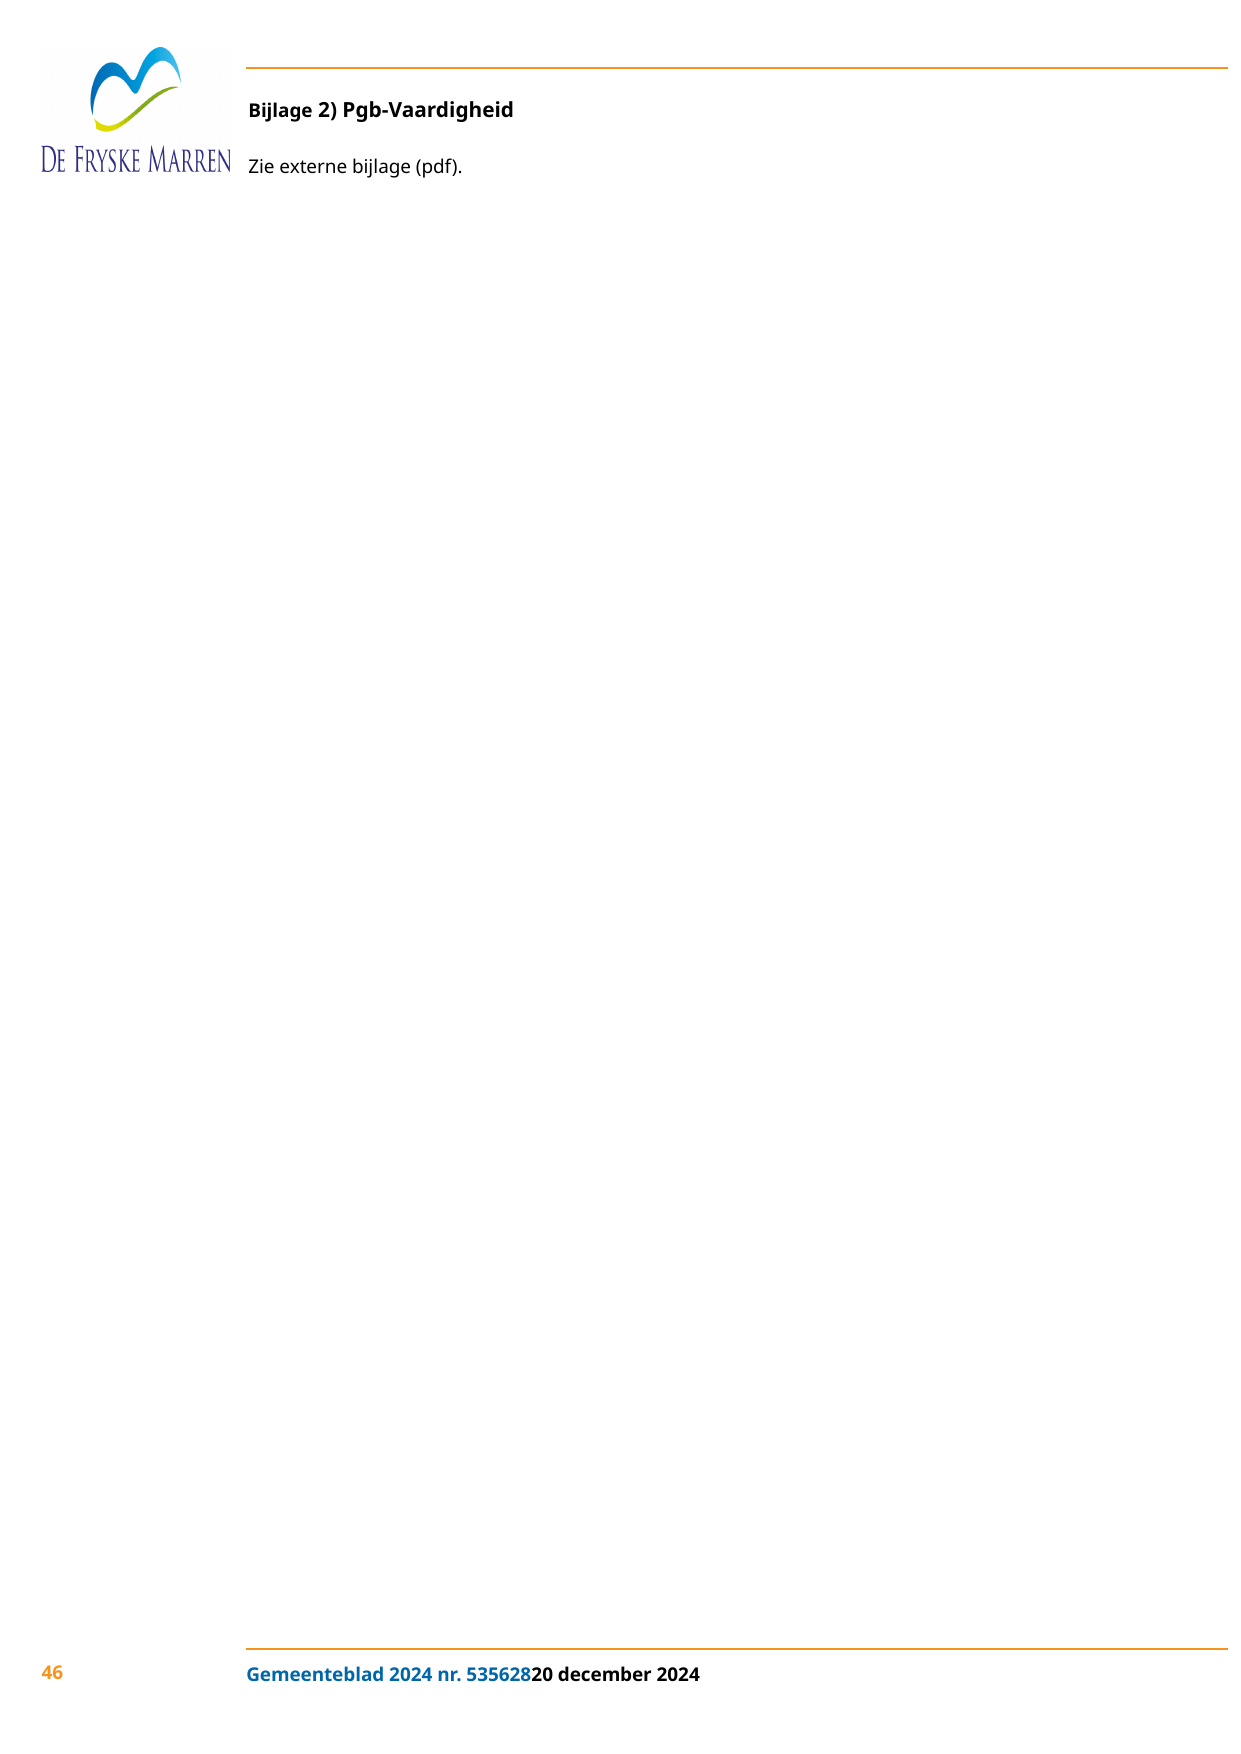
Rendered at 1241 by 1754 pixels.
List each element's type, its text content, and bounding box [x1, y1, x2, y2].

picture [41, 47, 231, 172]
text Zie externe bijlage (pdf). [248, 153, 1152, 179]
text Bijlage 2) Pgb-Vaardigheid [248, 95, 1152, 123]
